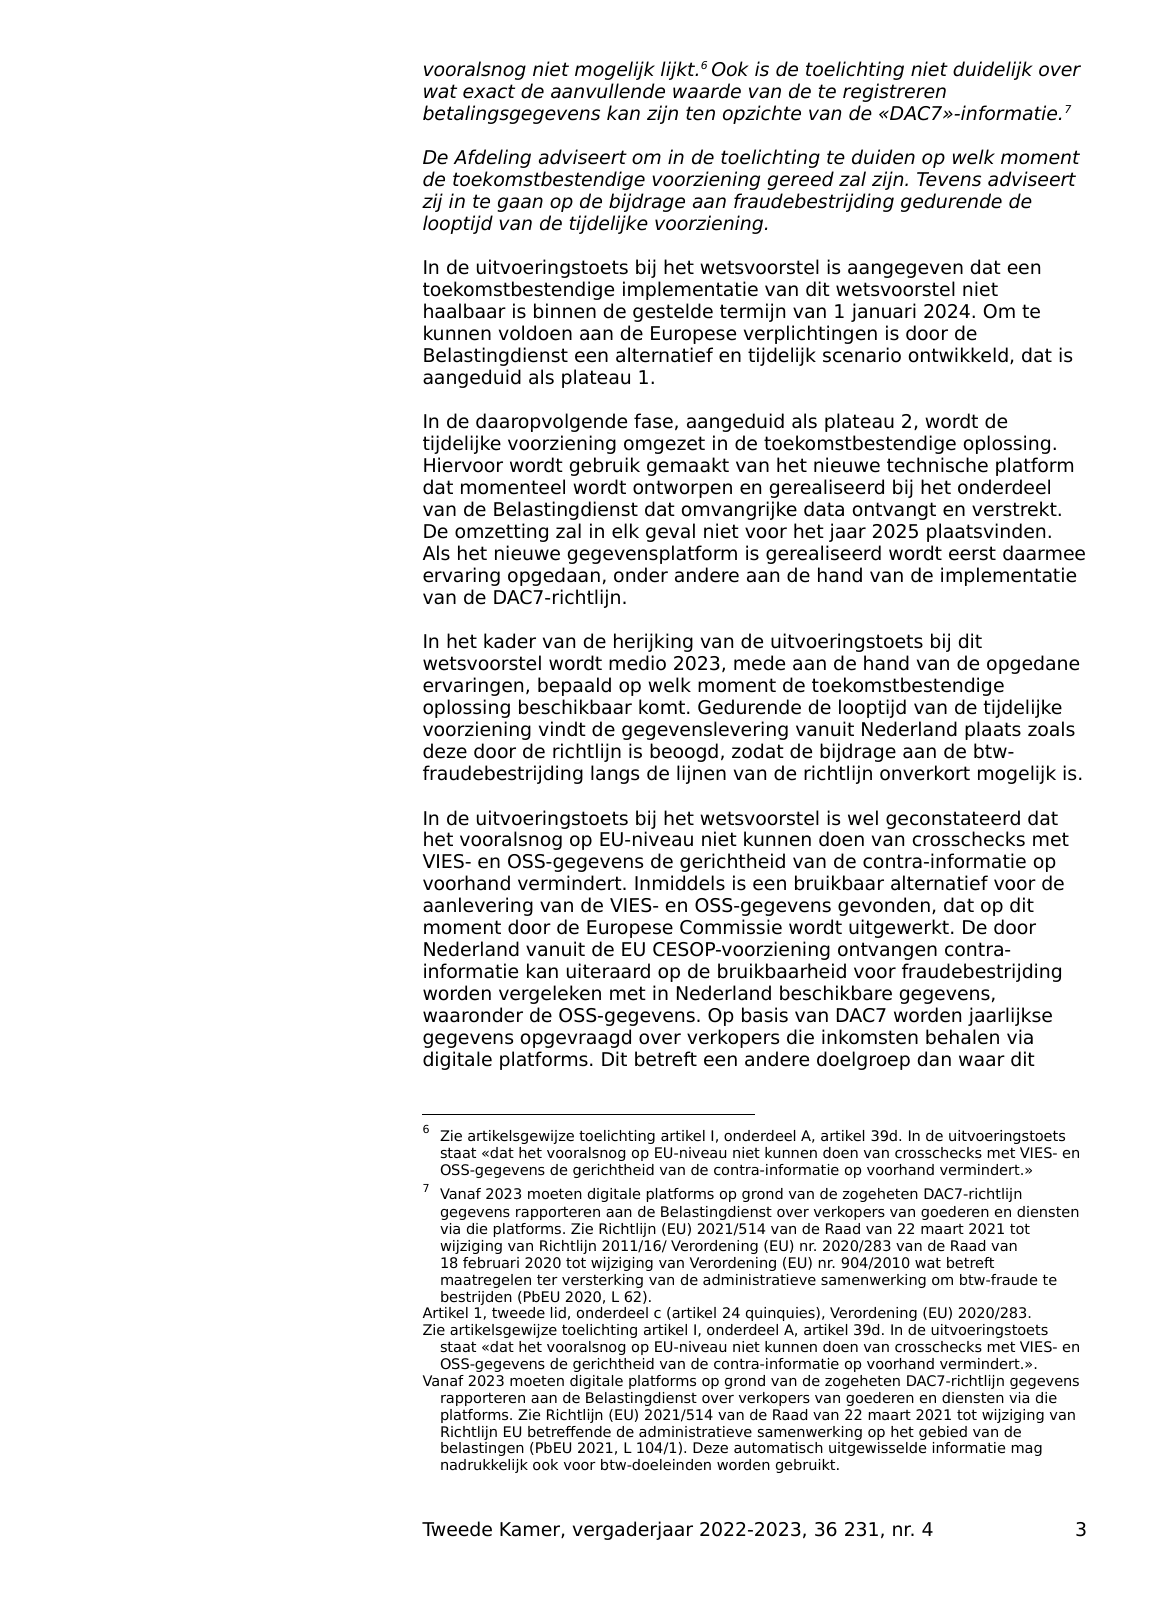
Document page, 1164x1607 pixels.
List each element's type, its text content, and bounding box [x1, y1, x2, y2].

text Zie artikelsgewijze toelichting artikel I, onderdeel A, artikel 39d. In de uitvoeringstoets staat «dat het vooralsnog op EU-niveau niet kunnen doen van crosschecks met VIES- en OSS-gegevens de gerichtheid van de contra-informatie op voorhand vermindert.». [422, 1322, 1087, 1373]
text In de daaropvolgende fase, aangeduid als plateau 2, wordt de tijdelijke voorziening omgezet in de toekomstbestendige oplossing. Hiervoor wordt gebruik gemaakt van het nieuwe technische platform dat momenteel wordt ontworpen en gerealiseerd bij het onderdeel van de Belastingdienst dat omvangrijke data ontvangt en verstrekt. De omzetting zal in elk geval niet voor het jaar 2025 plaatsvinden. Als het nieuwe gegevensplatform is gerealiseerd wordt eerst daarmee ervaring opgedaan, onder andere aan de hand van de implementatie van de DAC7-richtlijn. [422, 411, 1087, 609]
text vooralsnog niet mogelijk lijkt.Ook is de toelichting niet duidelijk over wat exact de aanvullende waarde van de te registreren betalingsgegevens kan zijn ten opzichte van de «DAC7»-informatie. [422, 59, 1087, 125]
text In de uitvoeringstoets bij het wetsvoorstel is aangegeven dat een toekomstbestendige implementatie van dit wetsvoorstel niet haalbaar is binnen de gestelde termijn van 1 januari 2024. Om te kunnen voldoen aan de Europese verplichtingen is door de Belastingdienst een alternatief en tijdelijk scenario ontwikkeld, dat is aangeduid als plateau 1. [422, 257, 1087, 389]
text Artikel 1, tweede lid, onderdeel c (artikel 24 quinquies), Verordening (EU) 2020/283. [422, 1306, 1087, 1322]
text Zie artikelsgewijze toelichting artikel I, onderdeel A, artikel 39d. In de uitvoeringstoets staat «dat het vooralsnog op EU-niveau niet kunnen doen van crosschecks met VIES- en OSS-gegevens de gerichtheid van de contra-informatie op voorhand vermindert.» [422, 1123, 1087, 1179]
text Vanaf 2023 moeten digitale platforms op grond van de zogeheten DAC7-richtlijn gegevens rapporteren aan de Belastingdienst over verkopers van goederen en diensten via die platforms. Zie Richtlijn (EU) 2021/514 van de Raad van 22 maart 2021 tot wijziging van Richtlijn EU betreffende de administratieve samenwerking op het gebied van de belastingen (PbEU 2021, L 104/1). Deze automatisch uitgewisselde informatie mag nadrukkelijk ook voor btw-doeleinden worden gebruikt. [422, 1373, 1087, 1474]
text De Afdeling adviseert om in de toelichting te duiden op welk moment de toekomstbestendige voorziening gereed zal zijn. Tevens adviseert zij in te gaan op de bijdrage aan fraudebestrijding gedurende de looptijd van de tijdelijke voorziening. [422, 147, 1087, 235]
text Vanaf 2023 moeten digitale platforms op grond van de zogeheten DAC7-richtlijn gegevens rapporteren aan de Belastingdienst over verkopers van goederen en diensten via die platforms. Zie Richtlijn (EU) 2021/514 van de Raad van 22 maart 2021 tot wijziging van Richtlijn 2011/16/ Verordening (EU) nr. 2020/283 van de Raad van 18 februari 2020 tot wijziging van Verordening (EU) nr. 904/2010 wat betreft maatregelen ter versterking van de administratieve samenwerking om btw-fraude te bestrijden (PbEU 2020, L 62). [422, 1182, 1087, 1306]
text In het kader van de herijking van de uitvoeringstoets bij dit wetsvoorstel wordt medio 2023, mede aan de hand van de opgedane ervaringen, bepaald op welk moment de toekomstbestendige oplossing beschikbaar komt. Gedurende de looptijd van de tijdelijke voorziening vindt de gegevenslevering vanuit Nederland plaats zoals deze door de richtlijn is beoogd, zodat de bijdrage aan de btw-fraudebestrijding langs de lijnen van de richtlijn onverkort mogelijk is. [422, 631, 1087, 785]
text In de uitvoeringstoets bij het wetsvoorstel is wel geconstateerd dat het vooralsnog op EU-niveau niet kunnen doen van crosschecks met VIES- en OSS-gegevens de gerichtheid van de contra-informatie op voorhand vermindert. Inmiddels is een bruikbaar alternatief voor de aanlevering van de VIES- en OSS-gegevens gevonden, dat op dit moment door de Europese Commissie wordt uitgewerkt. De door Nederland vanuit de EU CESOP-voorziening ontvangen contra-informatie kan uiteraard op de bruikbaarheid voor fraudebestrijding worden vergeleken met in Nederland beschikbare gegevens, waaronder de OSS-gegevens. Op basis van DAC7 worden jaarlijkse gegevens opgevraagd over verkopers die inkomsten behalen via digitale platforms. Dit betreft een andere doelgroep dan waar dit [422, 807, 1087, 1071]
